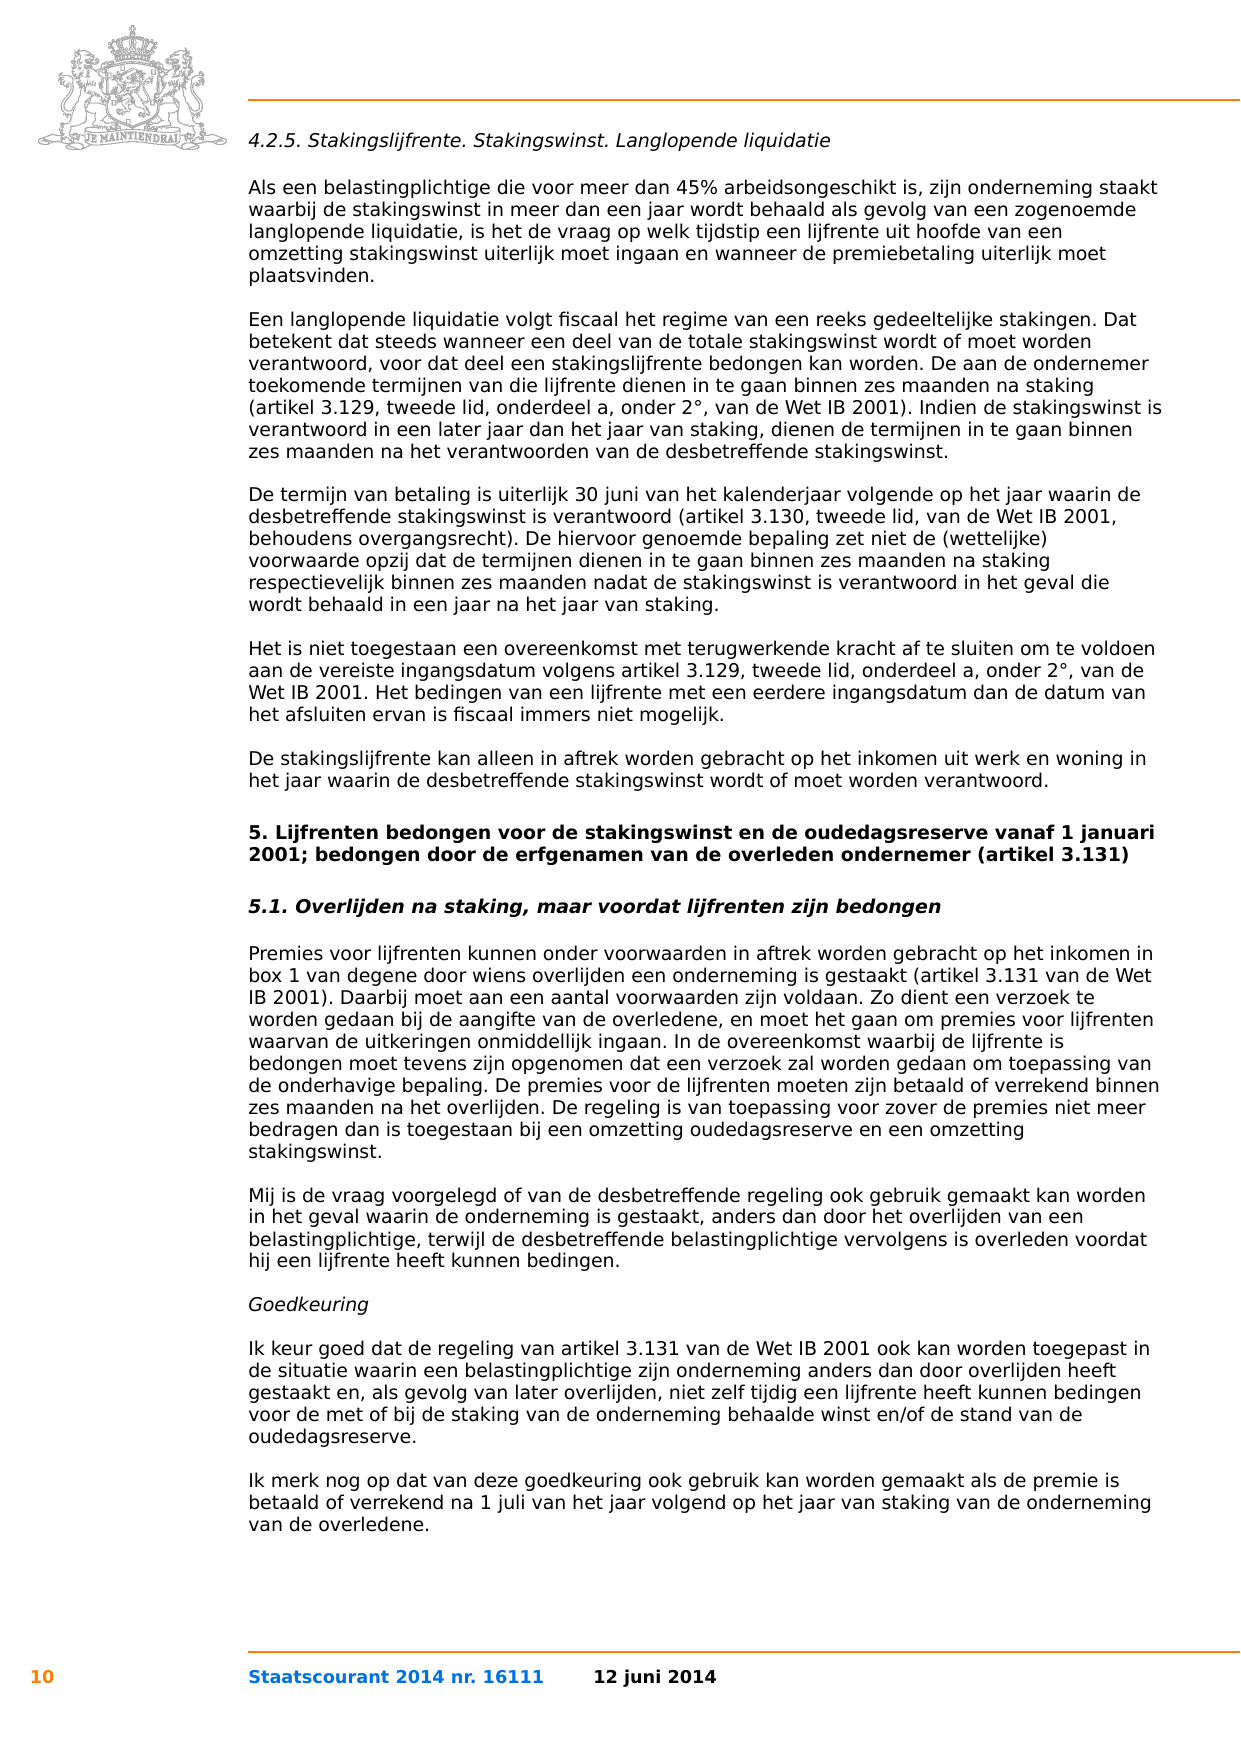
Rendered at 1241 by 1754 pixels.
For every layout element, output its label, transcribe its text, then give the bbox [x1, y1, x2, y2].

text Mij is de vraag voorgelegd of van de desbetreffende regeling ook gebruik gemaakt kan worden in het geval waarin de onderneming is gestaakt, anders dan door het overlijden van een belastingplichtige, terwijl de desbetreffende belastingplichtige vervolgens is overleden voordat hij een lijfrente heeft kunnen bedingen. [248, 1184, 1163, 1272]
subtitle 5. Lijfrenten bedongen voor de stakingswinst en de oudedagsreserve vanaf 1 januari 2001; bedongen door de erfgenamen van de overleden ondernemer (artikel 3.131) [248, 822, 1163, 866]
subtitle Goedkeuring [248, 1294, 1163, 1316]
subtitle 5.1. Overlijden na staking, maar voordat lijfrenten zijn bedongen [248, 896, 1163, 918]
text De termijn van betaling is uiterlijk 30 juni van het kalenderjaar volgende op het jaar waarin de desbetreffende stakingswinst is verantwoord (artikel 3.130, tweede lid, van de Wet IB 2001, behoudens overgangsrecht). De hiervoor genoemde bepaling zet niet de (wettelijke) voorwaarde opzij dat de termijnen dienen in te gaan binnen zes maanden na staking respectievelijk binnen zes maanden nadat de stakingswinst is verantwoord in het geval die wordt behaald in een jaar na het jaar van staking. [248, 484, 1163, 616]
text Een langlopende liquidatie volgt fiscaal het regime van een reeks gedeeltelijke stakingen. Dat betekent dat steeds wanneer een deel van de totale stakingswinst wordt of moet worden verantwoord, voor dat deel een stakingslijfrente bedongen kan worden. De aan de ondernemer toekomende termijnen van die lijfrente dienen in te gaan binnen zes maanden na staking (artikel 3.129, tweede lid, onderdeel a, onder 2°, van de Wet IB 2001). Indien de stakingswinst is verantwoord in een later jaar dan het jaar van staking, dienen de termijnen in te gaan binnen zes maanden na het verantwoorden van de desbetreffende stakingswinst. [248, 309, 1163, 462]
text Het is niet toegestaan een overeenkomst met terugwerkende kracht af te sluiten om te voldoen aan de vereiste ingangsdatum volgens artikel 3.129, tweede lid, onderdeel a, onder 2°, van de Wet IB 2001. Het bedingen van een lijfrente met een eerdere ingangsdatum dan de datum van het afsluiten ervan is fiscaal immers niet mogelijk. [248, 638, 1163, 726]
text Als een belastingplichtige die voor meer dan 45% arbeidsongeschikt is, zijn onderneming staakt waarbij de stakingswinst in meer dan een jaar wordt behaald als gevolg van een zogenoemde langlopende liquidatie, is het de vraag op welk tijdstip een lijfrente uit hoofde van een omzetting stakingswinst uiterlijk moet ingaan en wanneer de premiebetaling uiterlijk moet plaatsvinden. [248, 177, 1163, 287]
text Premies voor lijfrenten kunnen onder voorwaarden in aftrek worden gebracht op het inkomen in box 1 van degene door wiens overlijden een onderneming is gestaakt (artikel 3.131 van de Wet IB 2001). Daarbij moet aan een aantal voorwaarden zijn voldaan. Zo dient een verzoek te worden gedaan bij de aangifte van de overledene, en moet het gaan om premies voor lijfrenten waarvan de uitkeringen onmiddellijk ingaan. In de overeenkomst waarbij de lijfrente is bedongen moet tevens zijn opgenomen dat een verzoek zal worden gedaan om toepassing van de onderhavige bepaling. De premies voor de lijfrenten moeten zijn betaald of verrekend binnen zes maanden na het overlijden. De regeling is van toepassing voor zover de premies niet meer bedragen dan is toegestaan bij een omzetting oudedagsreserve en een omzetting stakingswinst. [248, 943, 1163, 1163]
picture [38, 25, 227, 150]
text De stakingslijfrente kan alleen in aftrek worden gebracht op het inkomen uit werk en woning in het jaar waarin de desbetreffende stakingswinst wordt of moet worden verantwoord. [248, 748, 1163, 792]
text Ik merk nog op dat van deze goedkeuring ook gebruik kan worden gemaakt als de premie is betaald of verrekend na 1 juli van het jaar volgend op het jaar van staking van de onderneming van de overledene. [248, 1470, 1163, 1536]
text Ik keur goed dat de regeling van artikel 3.131 van de Wet IB 2001 ook kan worden toegepast in de situatie waarin een belastingplichtige zijn onderneming anders dan door overlijden heeft gestaakt en, als gevolg van later overlijden, niet zelf tijdig een lijfrente heeft kunnen bedingen voor de met of bij de staking van de onderneming behaalde winst en/of de stand van de oudedagsreserve. [248, 1338, 1163, 1448]
subtitle 4.2.5. Stakingslijfrente. Stakingswinst. Langlopende liquidatie [248, 130, 1163, 152]
